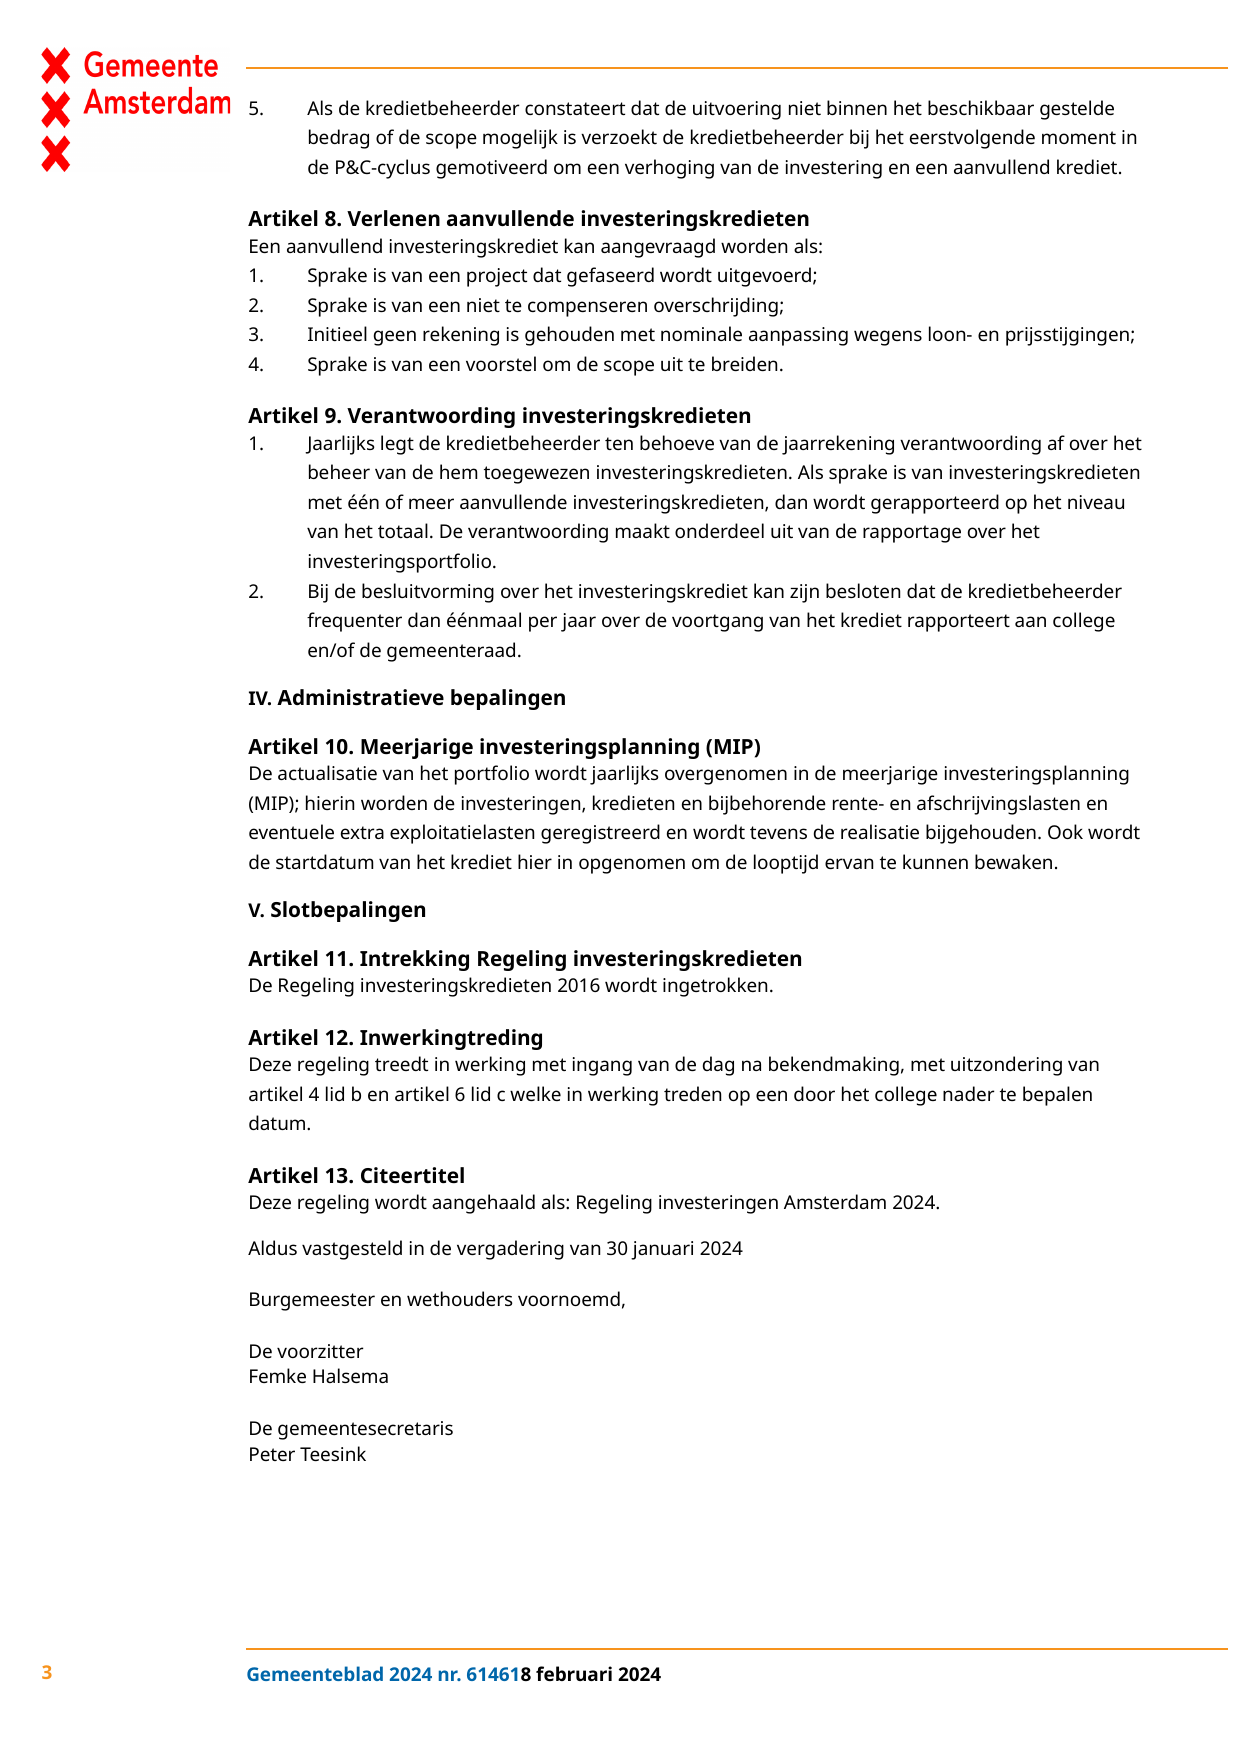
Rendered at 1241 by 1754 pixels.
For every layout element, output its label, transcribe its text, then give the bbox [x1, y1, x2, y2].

text De gemeentesecretaris [248, 1415, 1152, 1441]
text De Regeling investeringskredieten 2016 wordt ingetrokken. [248, 972, 1152, 998]
text Artikel 10. Meerjarige investeringsplanning (MIP) [248, 732, 1152, 760]
list Jaarlijks legt de kredietbeheerder ten behoeve van de jaarrekening verantwoording af over het beheer van de hem toegewezen investeringskredieten. Als sprake is van investeringskredieten met één of meer aanvullende investeringskredieten, dan wordt gerapporteerd op het niveau van het totaal. De verantwoording maakt onderdeel uit van de rapportage over het investeringsportfolio. [248, 430, 1152, 574]
list Bij de besluitvorming over het investeringskrediet kan zijn besloten dat de kredietbeheerder frequenter dan éénmaal per jaar over de voortgang van het krediet rapporteert aan college en/of de gemeenteraad. [248, 578, 1152, 663]
list Sprake is van een voorstel om de scope uit te breiden. [248, 351, 1152, 377]
text De voorzitter [248, 1338, 1152, 1364]
text Burgemeester en wethouders voornoemd, [248, 1286, 1152, 1312]
text Artikel 9. Verantwoording investeringskredieten [248, 402, 1152, 430]
text Een aanvullend investeringskrediet kan aangevraagd worden als: [248, 233, 1152, 258]
text Artikel 13. Citeertitel [248, 1161, 1152, 1189]
picture [41, 47, 231, 172]
text Artikel 8. Verlenen aanvullende investeringskredieten [248, 204, 1152, 233]
text Artikel 11. Intrekking Regeling investeringskredieten [248, 944, 1152, 972]
text Peter Teesink [248, 1441, 1152, 1467]
list Sprake is van een project dat gefaseerd wordt uitgevoerd; [248, 262, 1152, 288]
text V. Slotbepalingen [248, 895, 1152, 923]
list Initieel geen rekening is gehouden met nominale aanpassing wegens loon- en prijsstijgingen; [248, 322, 1152, 347]
list Als de kredietbeheerder constateert dat de uitvoering niet binnen het beschikbaar gestelde bedrag of de scope mogelijk is verzoekt de kredietbeheerder bij het eerstvolgende moment in de P&C-cyclus gemotiveerd om een verhoging van de investering en een aanvullend krediet. [248, 95, 1152, 180]
text Femke Halsema [248, 1364, 1152, 1389]
text De actualisatie van het portfolio wordt jaarlijks overgenomen in de meerjarige investeringsplanning (MIP); hierin worden de investeringen, kredieten en bijbehorende rente- en afschrijvingslasten en eventuele extra exploitatielasten geregistreerd en wordt tevens de realisatie bijgehouden. Ook wordt de startdatum van het krediet hier in opgenomen om de looptijd ervan te kunnen bewaken. [248, 760, 1152, 875]
text Aldus vastgesteld in de vergadering van 30 januari 2024 [248, 1235, 1152, 1261]
text Artikel 12. Inwerkingtreding [248, 1023, 1152, 1051]
list Sprake is van een niet te compenseren overschrijding; [248, 292, 1152, 318]
text Deze regeling wordt aangehaald als: Regeling investeringen Amsterdam 2024. [248, 1189, 1152, 1215]
text Deze regeling treedt in werking met ingang van de dag na bekendmaking, met uitzondering van artikel 4 lid b en artikel 6 lid c welke in werking treden op een door het college nader te bepalen datum. [248, 1051, 1152, 1136]
text IV. Administratieve bepalingen [248, 683, 1152, 711]
